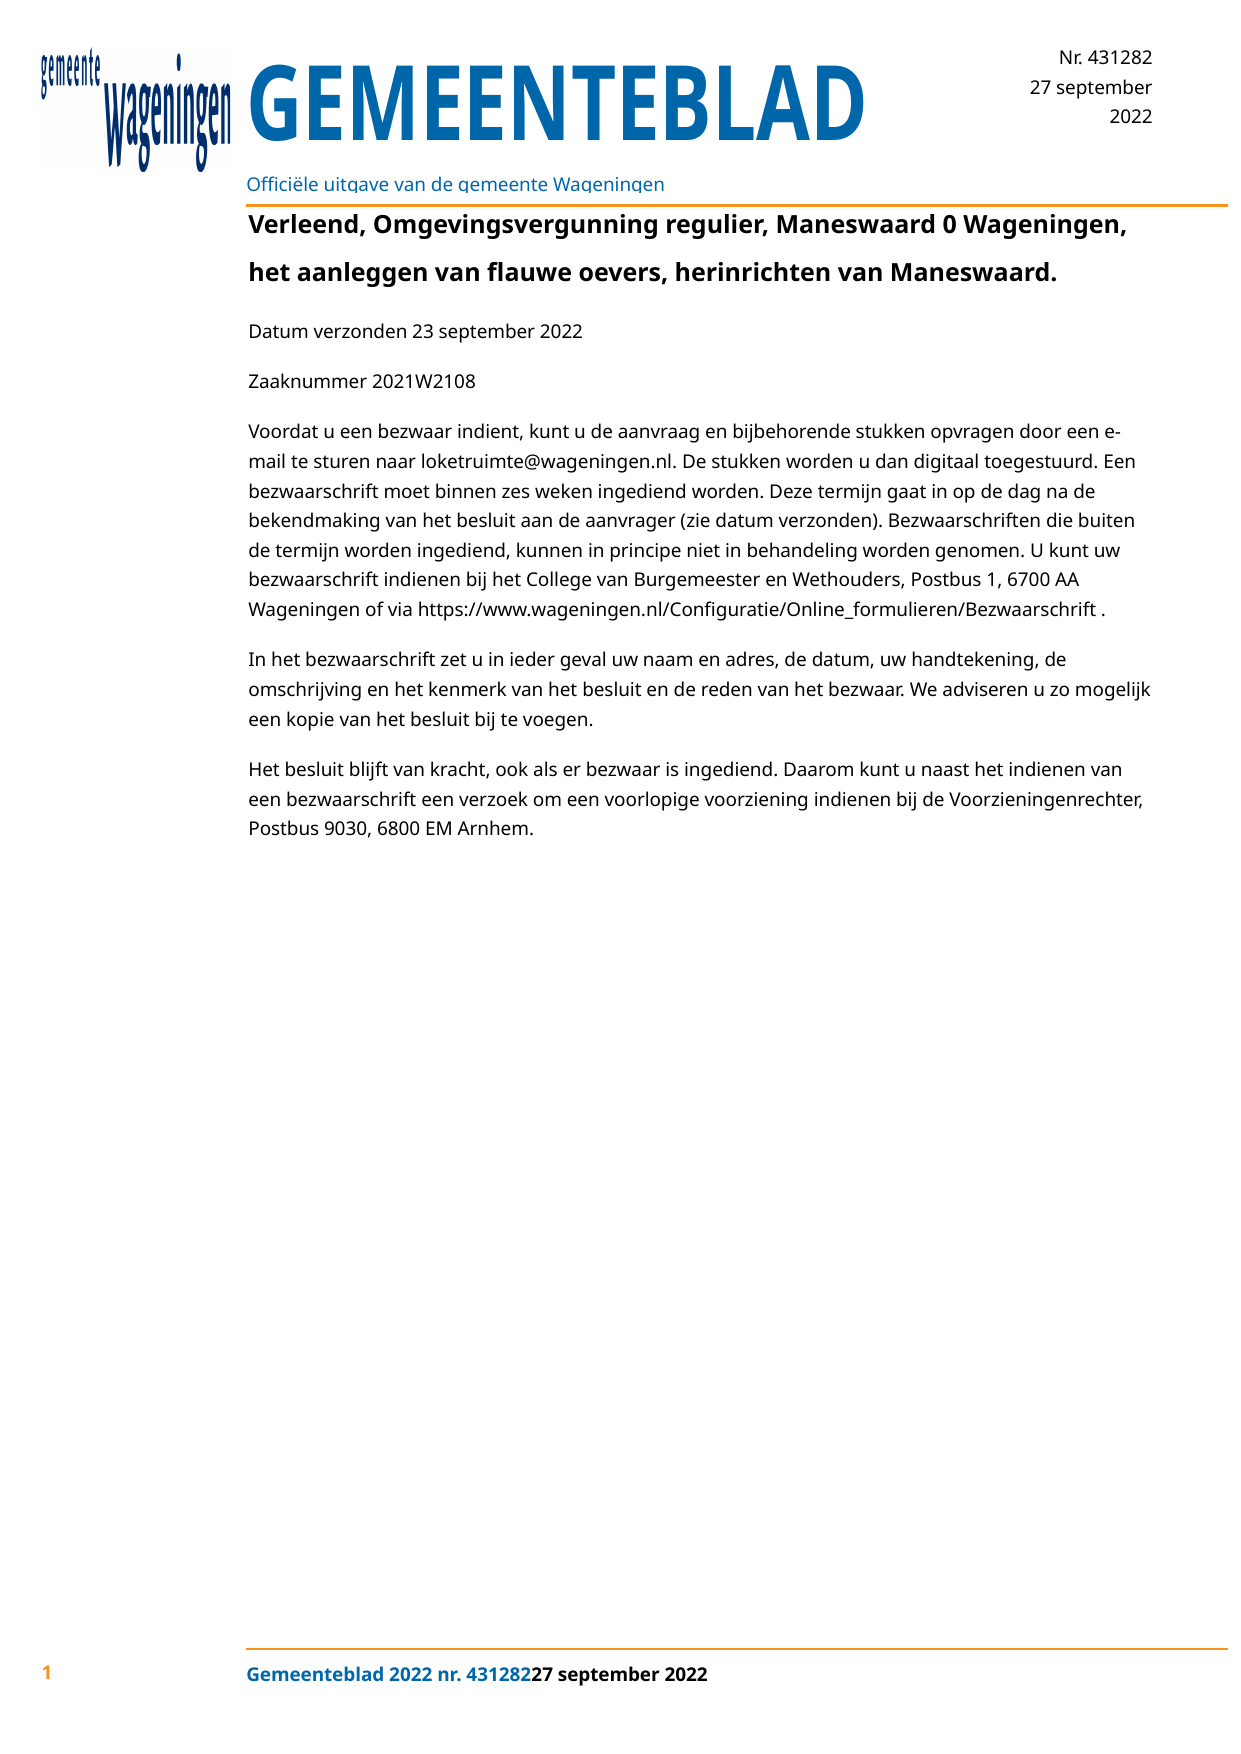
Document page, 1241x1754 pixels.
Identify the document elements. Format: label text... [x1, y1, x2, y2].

picture [41, 47, 231, 172]
text In het bezwaarschrift zet u in ieder geval uw naam en adres, de datum, uw handtekening, de omschrijving en het kenmerk van het besluit en de reden van het bezwaar. We adviseren u zo mogelijk een kopie van het besluit bij te voegen. [248, 647, 1152, 732]
text Verleend, Omgevingsvergunning regulier, Maneswaard 0 Wageningen, het aanleggen van flauwe oevers, herinrichten van Maneswaard. [248, 207, 1152, 288]
text Voordat u een bezwaar indient, kunt u de aanvraag en bijbehorende stukken opvragen door een e-mail te sturen naar loketruimte@wageningen.nl. De stukken worden u dan digitaal toegestuurd. Een bezwaarschrift moet binnen zes weken ingediend worden. Deze termijn gaat in op de dag na de bekendmaking van het besluit aan de aanvrager (zie datum verzonden). Bezwaarschriften die buiten de termijn worden ingediend, kunnen in principe niet in behandeling worden genomen. U kunt uw bezwaarschrift indienen bij het College van Burgemeester en Wethouders, Postbus 1, 6700 AA Wageningen of via https://www.wageningen.nl/Configuratie/Online_formulieren/Bezwaarschrift . [248, 419, 1152, 622]
text Zaaknummer 2021W2108 [248, 368, 1152, 394]
text Datum verzonden 23 september 2022 [248, 318, 1152, 344]
text Het besluit blijft van kracht, ook als er bezwaar is ingediend. Daarom kunt u naast het indienen van een bezwaarschrift een verzoek om een voorlopige voorziening indienen bij de Voorzieningenrechter, Postbus 9030, 6800 EM Arnhem. [248, 756, 1152, 841]
